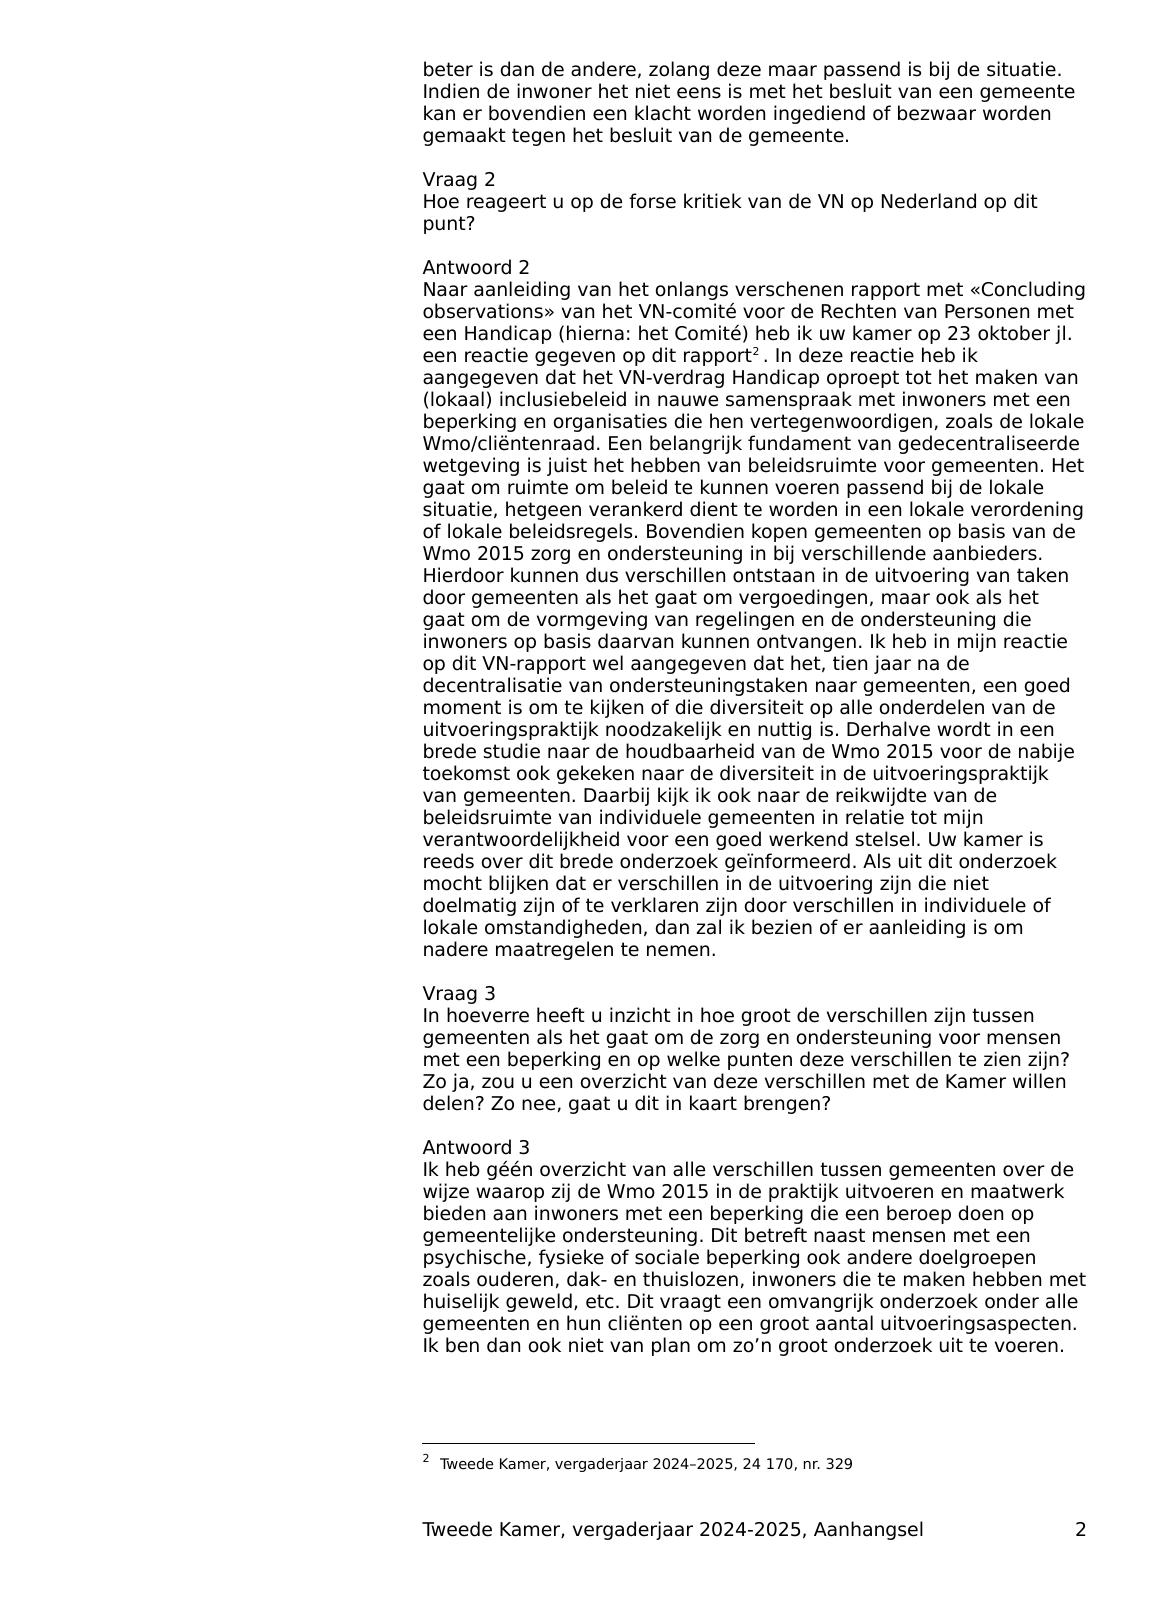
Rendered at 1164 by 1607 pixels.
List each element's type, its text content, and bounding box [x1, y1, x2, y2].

text Vraag 3 [422, 983, 1087, 1005]
text Antwoord 3 [422, 1137, 1087, 1159]
text Naar aanleiding van het onlangs verschenen rapport met «Concluding observations» van het VN-comité voor de Rechten van Personen met een Handicap (hierna: het Comité) heb ik uw kamer op 23 oktober jl. een reactie gegeven op dit rapport. In deze reactie heb ik aangegeven dat het VN-verdrag Handicap oproept tot het maken van (lokaal) inclusiebeleid in nauwe samenspraak met inwoners met een beperking en organisaties die hen vertegenwoordigen, zoals de lokale Wmo/cliëntenraad. Een belangrijk fundament van gedecentraliseerde wetgeving is juist het hebben van beleidsruimte voor gemeenten. Het gaat om ruimte om beleid te kunnen voeren passend bij de lokale situatie, hetgeen verankerd dient te worden in een lokale verordening of lokale beleidsregels. Bovendien kopen gemeenten op basis van de Wmo 2015 zorg en ondersteuning in bij verschillende aanbieders. Hierdoor kunnen dus verschillen ontstaan in de uitvoering van taken door gemeenten als het gaat om vergoedingen, maar ook als het gaat om de vormgeving van regelingen en de ondersteuning die inwoners op basis daarvan kunnen ontvangen. Ik heb in mijn reactie op dit VN-rapport wel aangegeven dat het, tien jaar na de decentralisatie van ondersteuningstaken naar gemeenten, een goed moment is om te kijken of die diversiteit op alle onderdelen van de uitvoeringspraktijk noodzakelijk en nuttig is. Derhalve wordt in een brede studie naar de houdbaarheid van de Wmo 2015 voor de nabije toekomst ook gekeken naar de diversiteit in de uitvoeringspraktijk van gemeenten. Daarbij kijk ik ook naar de reikwijdte van de beleidsruimte van individuele gemeenten in relatie tot mijn verantwoordelijkheid voor een goed werkend stelsel. Uw kamer is reeds over dit brede onderzoek geïnformeerd. Als uit dit onderzoek mocht blijken dat er verschillen in de uitvoering zijn die niet doelmatig zijn of te verklaren zijn door verschillen in individuele of lokale omstandigheden, dan zal ik bezien of er aanleiding is om nadere maatregelen te nemen. [422, 279, 1087, 961]
text Tweede Kamer, vergaderjaar 2024–2025, 24 170, nr. 329 [422, 1452, 1087, 1474]
text Antwoord 2 [422, 257, 1087, 279]
text beter is dan de andere, zolang deze maar passend is bij de situatie. Indien de inwoner het niet eens is met het besluit van een gemeente kan er bovendien een klacht worden ingediend of bezwaar worden gemaakt tegen het besluit van de gemeente. [422, 59, 1087, 147]
text In hoeverre heeft u inzicht in hoe groot de verschillen zijn tussen gemeenten als het gaat om de zorg en ondersteuning voor mensen met een beperking en op welke punten deze verschillen te zien zijn? Zo ja, zou u een overzicht van deze verschillen met de Kamer willen delen? Zo nee, gaat u dit in kaart brengen? [422, 1005, 1087, 1115]
text Vraag 2 [422, 169, 1087, 191]
text Hoe reageert u op de forse kritiek van de VN op Nederland op dit punt? [422, 191, 1087, 235]
text Ik heb géén overzicht van alle verschillen tussen gemeenten over de wijze waarop zij de Wmo 2015 in de praktijk uitvoeren en maatwerk bieden aan inwoners met een beperking die een beroep doen op gemeentelijke ondersteuning. Dit betreft naast mensen met een psychische, fysieke of sociale beperking ook andere doelgroepen zoals ouderen, dak- en thuislozen, inwoners die te maken hebben met huiselijk geweld, etc. Dit vraagt een omvangrijk onderzoek onder alle gemeenten en hun cliënten op een groot aantal uitvoeringsaspecten. Ik ben dan ook niet van plan om zo’n groot onderzoek uit te voeren. [422, 1159, 1087, 1357]
